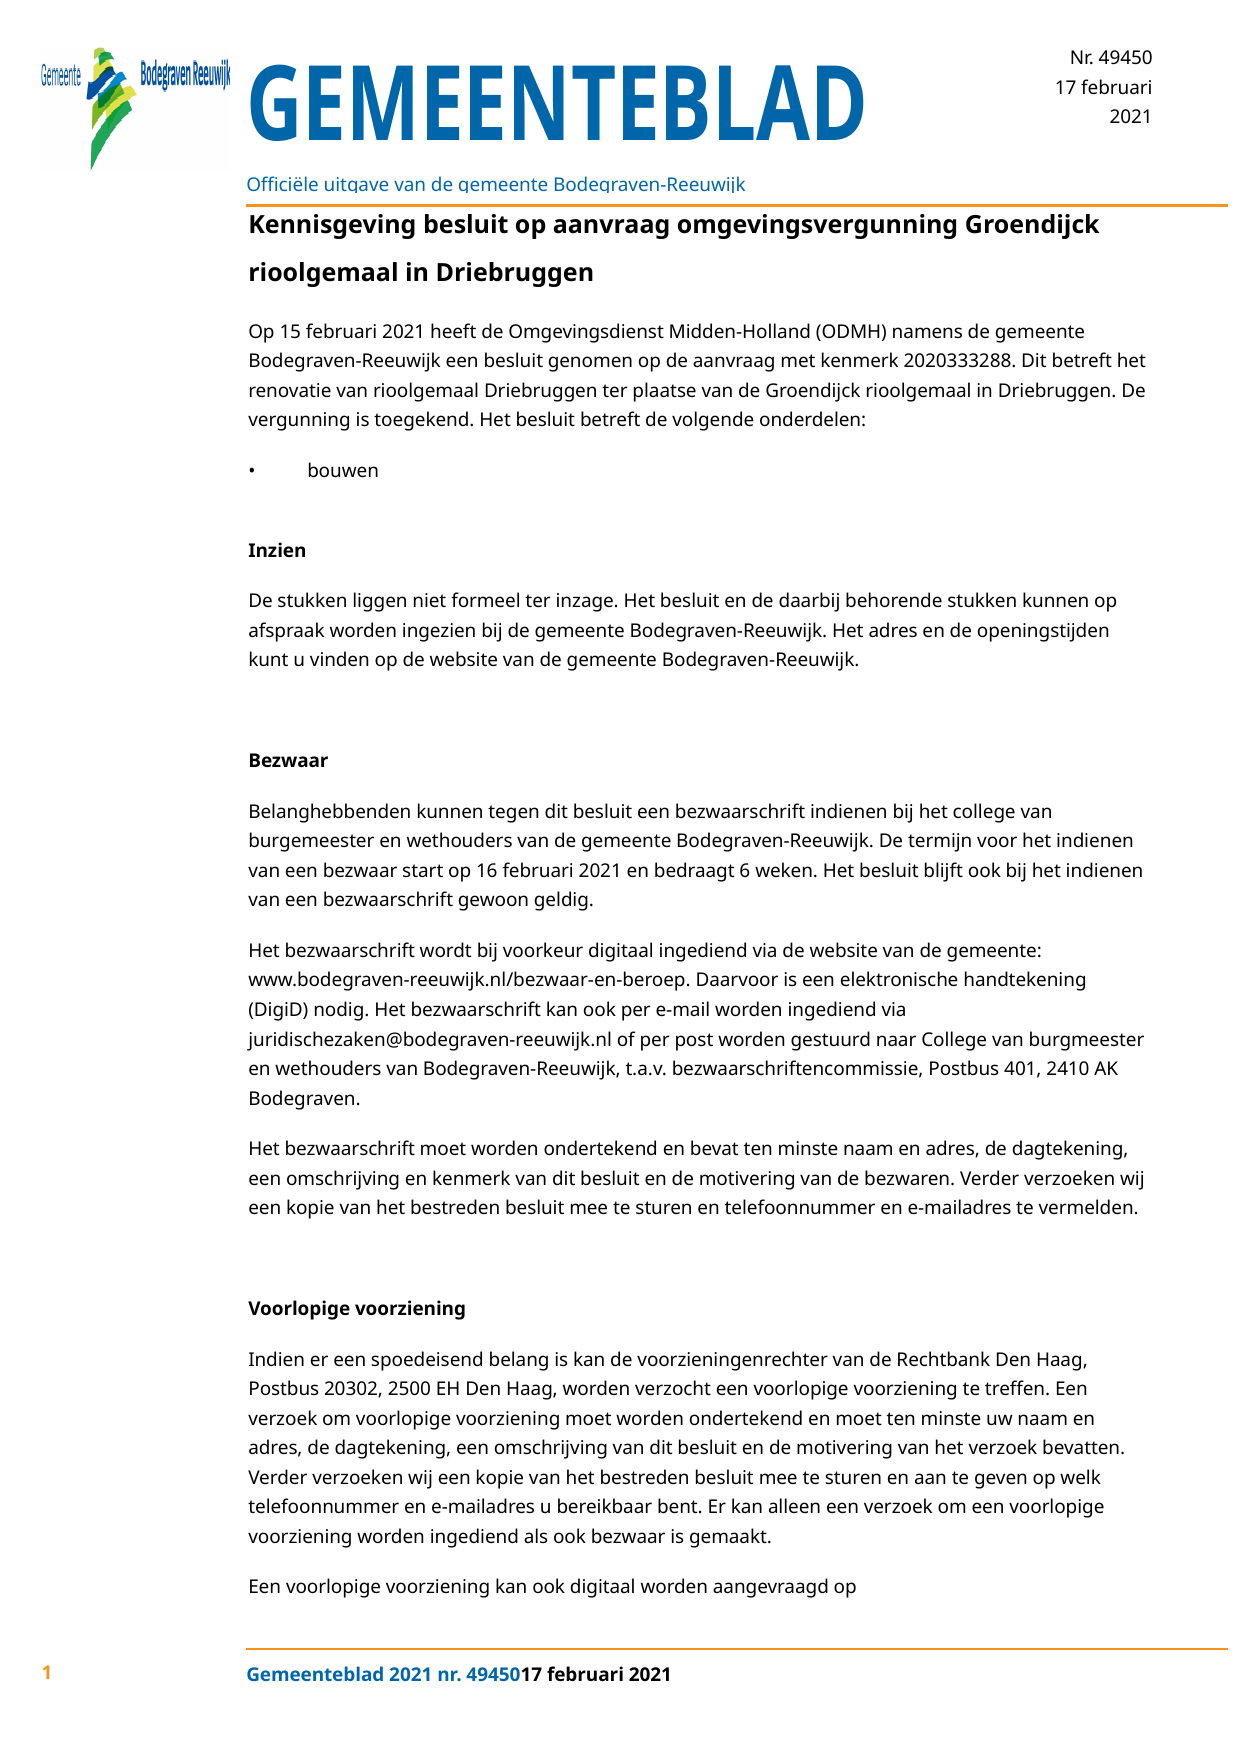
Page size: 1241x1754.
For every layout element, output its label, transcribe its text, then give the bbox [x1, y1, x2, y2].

text Indien er een spoedeisend belang is kan de voorzieningenrechter van de Rechtbank Den Haag, Postbus 20302, 2500 EH Den Haag, worden verzocht een voorlopige voorziening te treffen. Een verzoek om voorlopige voorziening moet worden ondertekend en moet ten minste uw naam en adres, de dagtekening, een omschrijving van dit besluit en de motivering van het verzoek bevatten. Verder verzoeken wij een kopie van het bestreden besluit mee te sturen en aan te geven op welk telefoonnummer en e-mailadres u bereikbaar bent. Er kan alleen een verzoek om een voorlopige voorziening worden ingediend als ook bezwaar is gemaakt. [248, 1346, 1152, 1549]
text Het bezwaarschrift moet worden ondertekend en bevat ten minste naam en adres, de dagtekening, een omschrijving en kenmerk van dit besluit en de motivering van de bezwaren. Verder verzoeken wij een kopie van het bestreden besluit mee te sturen en telefoonnummer en e-mailadres te vermelden. [248, 1135, 1152, 1220]
text Het bezwaarschrift wordt bij voorkeur digitaal ingediend via de website van de gemeente: www.bodegraven-reeuwijk.nl/bezwaar-en-beroep. Daarvoor is een elektronische handtekening (DigiD) nodig. Het bezwaarschrift kan ook per e-mail worden ingediend via juridischezaken@bodegraven-reeuwijk.nl of per post worden gestuurd naar College van burgmeester en wethouders van Bodegraven-Reeuwijk, t.a.v. bezwaarschriftencommissie, Postbus 401, 2410 AK Bodegraven. [248, 937, 1152, 1111]
text Een voorlopige voorziening kan ook digitaal worden aangevraagd op [248, 1574, 1152, 1599]
text Kennisgeving besluit op aanvraag omgevingsvergunning Groendijck rioolgemaal in Driebruggen [248, 207, 1152, 288]
text Op 15 februari 2021 heeft de Omgevingsdienst Midden-Holland (ODMH) namens de gemeente Bodegraven-Reeuwijk een besluit genomen op de aanvraag met kenmerk 2020333288. Dit betreft het renovatie van rioolgemaal Driebruggen ter plaatse van de Groendijck rioolgemaal in Driebruggen. De vergunning is toegekend. Het besluit betreft de volgende onderdelen: [248, 318, 1152, 432]
text Bezwaar [248, 747, 1152, 773]
text Voorlopige voorziening [248, 1295, 1152, 1321]
text Belanghebbenden kunnen tegen dit besluit een bezwaarschrift indienen bij het college van burgemeester en wethouders van de gemeente Bodegraven-Reeuwijk. De termijn voor het indienen van een bezwaar start op 16 februari 2021 en bedraagt 6 weken. Het besluit blijft ook bij het indienen van een bezwaarschrift gewoon geldig. [248, 798, 1152, 912]
text Inzien [248, 537, 1152, 563]
text De stukken liggen niet formeel ter inzage. Het besluit en de daarbij behorende stukken kunnen op afspraak worden ingezien bij de gemeente Bodegraven-Reeuwijk. Het adres en de openingstijden kunt u vinden op de website van de gemeente Bodegraven-Reeuwijk. [248, 587, 1152, 672]
picture [41, 47, 231, 172]
list bouwen [248, 457, 1152, 483]
